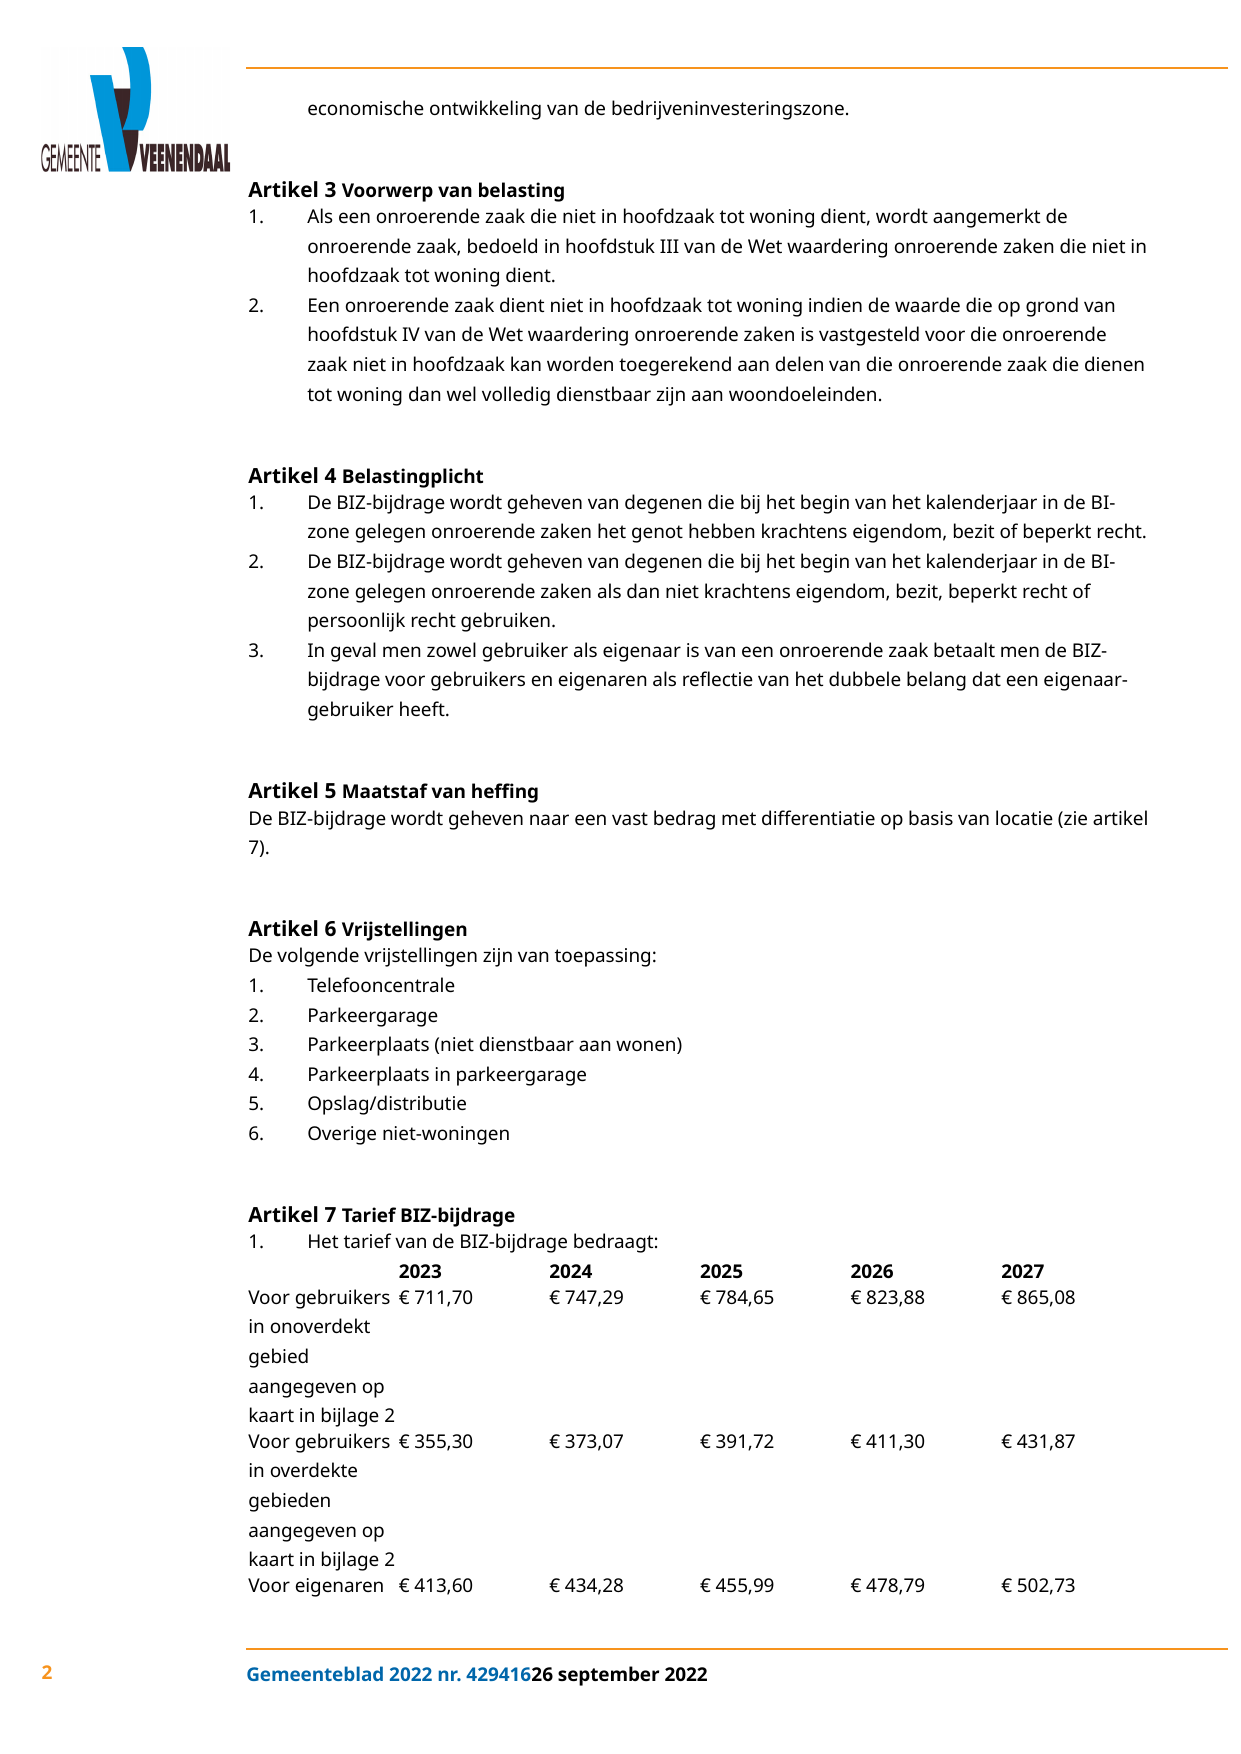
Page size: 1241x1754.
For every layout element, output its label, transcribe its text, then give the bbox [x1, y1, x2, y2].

list economische ontwikkeling van de bedrijveninvesteringszone. [248, 95, 1152, 121]
table_cell € 413,60 [399, 1572, 549, 1598]
table_cell € 747,29 [549, 1284, 700, 1428]
text Artikel 4 Belastingplicht [248, 461, 1152, 489]
table_cell € 502,73 [1001, 1572, 1152, 1598]
table_cell € 434,28 [549, 1572, 700, 1598]
list De BIZ-bijdrage wordt geheven van degenen die bij het begin van het kalenderjaar in de BI-zone gelegen onroerende zaken als dan niet krachtens eigendom, bezit, beperkt recht of persoonlijk recht gebruiken. [248, 548, 1152, 633]
list Als een onroerende zaak die niet in hoofdzaak tot woning dient, wordt aangemerkt de onroerende zaak, bedoeld in hoofdstuk III van de Wet waardering onroerende zaken die niet in hoofdzaak tot woning dient. [248, 203, 1152, 288]
table_header 2023 [399, 1258, 549, 1284]
table_cell Voor eigenaren [248, 1572, 398, 1598]
text De BIZ-bijdrage wordt geheven naar een vast bedrag met differentiatie op basis van locatie (zie artikel 7). [248, 805, 1152, 860]
table_cell € 478,79 [850, 1572, 1001, 1598]
table_cell Voor gebruikers in overdekte gebieden aangegeven op kaart in bijlage 2 [248, 1428, 398, 1572]
list Het tarief van de BIZ-bijdrage bedraagt: [248, 1229, 1152, 1254]
text Artikel 3 Voorwerp van belasting [248, 175, 1152, 203]
table_header 2027 [1001, 1258, 1152, 1284]
table_header 2024 [549, 1258, 700, 1284]
picture [123, 47, 231, 172]
list Opslag/distributie [248, 1091, 1152, 1116]
table_cell € 784,65 [700, 1284, 850, 1428]
table_cell € 455,99 [700, 1572, 850, 1598]
table_header [248, 1258, 398, 1284]
table_cell € 711,70 [399, 1284, 549, 1428]
table_cell € 865,08 [1001, 1284, 1152, 1428]
text Artikel 6 Vrijstellingen [248, 914, 1152, 943]
list Parkeerplaats (niet dienstbaar aan wonen) [248, 1031, 1152, 1057]
list Een onroerende zaak dient niet in hoofdzaak tot woning indien de waarde die op grond van hoofdstuk IV van de Wet waardering onroerende zaken is vastgesteld voor die onroerende zaak niet in hoofdzaak kan worden toegerekend aan delen van die onroerende zaak die dienen tot woning dan wel volledig dienstbaar zijn aan woondoeleinden. [248, 292, 1152, 406]
text Artikel 5 Maatstaf van heffing [248, 776, 1152, 805]
list Telefooncentrale [248, 972, 1152, 998]
table_header 2026 [850, 1258, 1001, 1284]
list Parkeergarage [248, 1002, 1152, 1028]
picture [41, 47, 130, 172]
table_cell € 373,07 [549, 1428, 700, 1572]
table_cell € 391,72 [700, 1428, 850, 1572]
list In geval men zowel gebruiker als eigenaar is van een onroerende zaak betaalt men de BIZ-bijdrage voor gebruikers en eigenaren als reflectie van het dubbele belang dat een eigenaar-gebruiker heeft. [248, 637, 1152, 722]
table_cell € 823,88 [850, 1284, 1001, 1428]
text Artikel 7 Tarief BIZ-bijdrage [248, 1200, 1152, 1229]
list De BIZ-bijdrage wordt geheven van degenen die bij het begin van het kalenderjaar in de BI-zone gelegen onroerende zaken het genot hebben krachtens eigendom, bezit of beperkt recht. [248, 489, 1152, 544]
table_cell € 411,30 [850, 1428, 1001, 1572]
list Parkeerplaats in parkeergarage [248, 1061, 1152, 1087]
table_cell € 431,87 [1001, 1428, 1152, 1572]
text De volgende vrijstellingen zijn van toepassing: [248, 943, 1152, 968]
list Overige niet-woningen [248, 1120, 1152, 1146]
table_cell € 355,30 [399, 1428, 549, 1572]
table_header 2025 [700, 1258, 850, 1284]
table_cell Voor gebruikers in onoverdekt gebied aangegeven op kaart in bijlage 2 [248, 1284, 398, 1428]
